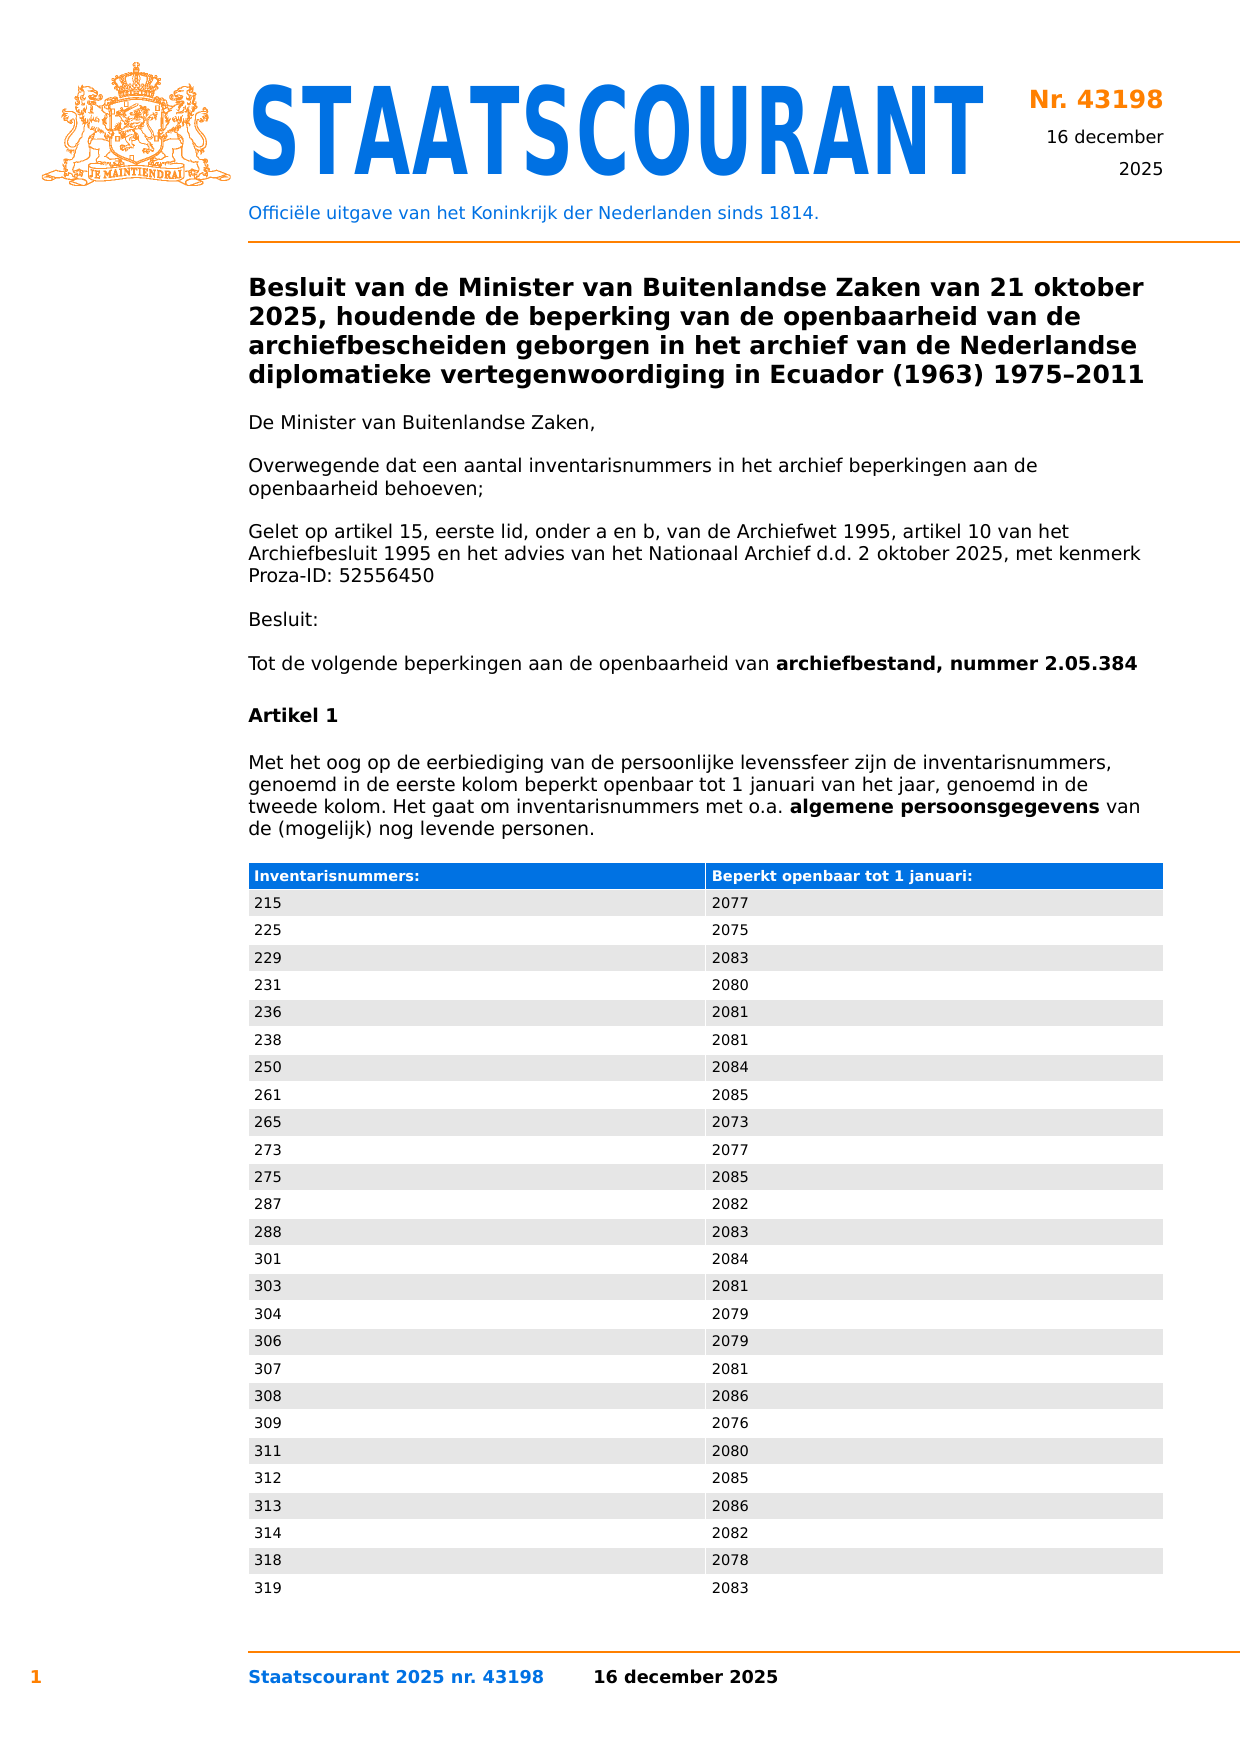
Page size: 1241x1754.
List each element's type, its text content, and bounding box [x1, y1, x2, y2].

table_header STAATSCOURANT [248, 62, 998, 203]
table_cell 250 [249, 1055, 705, 1081]
picture [41, 62, 231, 186]
table_cell Officiële uitgave van het Koninkrijk der Nederlanden sinds 1814. [248, 203, 1240, 241]
table_cell 2086 [706, 1493, 1163, 1519]
subtitle Besluit van de Minister van Buitenlandse Zaken van 21 oktober 2025, houdende de beperking van de openbaarheid van de archiefbescheiden geborgen in het archief van de Nederlandse diplomatieke vertegenwoordiging in Ecuador (1963) 1975–2011 [248, 273, 1163, 390]
table_cell 2079 [706, 1329, 1163, 1355]
text De Minister van Buitenlandse Zaken, [248, 412, 1163, 433]
table_cell 2081 [706, 1027, 1163, 1053]
table_cell 312 [249, 1465, 705, 1492]
text Besluit: [248, 609, 1163, 631]
table_cell 273 [249, 1137, 705, 1163]
table_cell 2076 [706, 1411, 1163, 1437]
table_cell 275 [249, 1164, 705, 1190]
table_cell 308 [249, 1383, 705, 1409]
table_cell 287 [249, 1191, 705, 1218]
table_cell 301 [249, 1246, 705, 1273]
table_cell 2025 [998, 153, 1240, 203]
table_cell 2083 [706, 1219, 1163, 1245]
table_cell 2085 [706, 1164, 1163, 1190]
table_cell 309 [249, 1411, 705, 1437]
table_cell 2084 [706, 1055, 1163, 1081]
table_cell 2080 [706, 972, 1163, 999]
table_cell 319 [249, 1575, 705, 1601]
table_cell 2082 [706, 1520, 1163, 1547]
table_cell 2073 [706, 1109, 1163, 1136]
table_header Nr. 43198 [998, 62, 1240, 121]
table_cell 306 [249, 1329, 705, 1355]
table_cell 231 [249, 972, 705, 999]
table_header [25, 62, 248, 241]
table_cell 265 [249, 1109, 705, 1136]
table_cell 2083 [706, 945, 1163, 971]
table_cell 2086 [706, 1383, 1163, 1409]
table_cell 2081 [706, 1274, 1163, 1300]
table_cell 288 [249, 1219, 705, 1245]
table_cell 2082 [706, 1191, 1163, 1218]
table_cell 2078 [706, 1548, 1163, 1574]
text Tot de volgende beperkingen aan de openbaarheid van archiefbestand, nummer 2.05.384 [248, 653, 1163, 675]
table_cell 2085 [706, 1082, 1163, 1108]
text Gelet op artikel 15, eerste lid, onder a en b, van de Archiefwet 1995, artikel 10 van het Archiefbesluit 1995 en het advies van het Nationaal Archief d.d. 2 oktober 2025, met kenmerk Proza-ID: 52556450 [248, 521, 1163, 587]
table_cell 304 [249, 1301, 705, 1327]
table_cell 2081 [706, 1356, 1163, 1382]
table_cell 236 [249, 1000, 705, 1026]
table_cell 318 [249, 1548, 705, 1574]
table_cell 261 [249, 1082, 705, 1108]
table_cell 225 [249, 918, 705, 944]
table_cell 2079 [706, 1301, 1163, 1327]
table_cell 2085 [706, 1465, 1163, 1492]
table_cell 303 [249, 1274, 705, 1300]
text Overwegende dat een aantal inventarisnummers in het archief beperkingen aan de openbaarheid behoeven; [248, 455, 1163, 499]
table_cell 229 [249, 945, 705, 971]
table_cell 215 [249, 890, 705, 916]
table_cell 2075 [706, 918, 1163, 944]
subtitle Artikel 1 [248, 705, 1163, 727]
table_cell 238 [249, 1027, 705, 1053]
table_header Beperkt openbaar tot 1 januari: [706, 863, 1163, 889]
table_cell 2077 [706, 1137, 1163, 1163]
table_cell 2080 [706, 1438, 1163, 1464]
table_cell 307 [249, 1356, 705, 1382]
text Met het oog op de eerbiediging van de persoonlijke levenssfeer zijn de inventarisnummers, genoemd in de eerste kolom beperkt openbaar tot 1 januari van het jaar, genoemd in de tweede kolom. Het gaat om inventarisnummers met o.a. algemene persoonsgegevens van de (mogelijk) nog levende personen. [248, 752, 1163, 840]
table_cell 16 december [998, 121, 1240, 153]
table_cell 2077 [706, 890, 1163, 916]
table_header Inventarisnummers: [249, 863, 705, 889]
table_cell 2081 [706, 1000, 1163, 1026]
table_cell 2083 [706, 1575, 1163, 1601]
table_cell 313 [249, 1493, 705, 1519]
table_cell 311 [249, 1438, 705, 1464]
table_cell 314 [249, 1520, 705, 1547]
table_cell 2084 [706, 1246, 1163, 1273]
